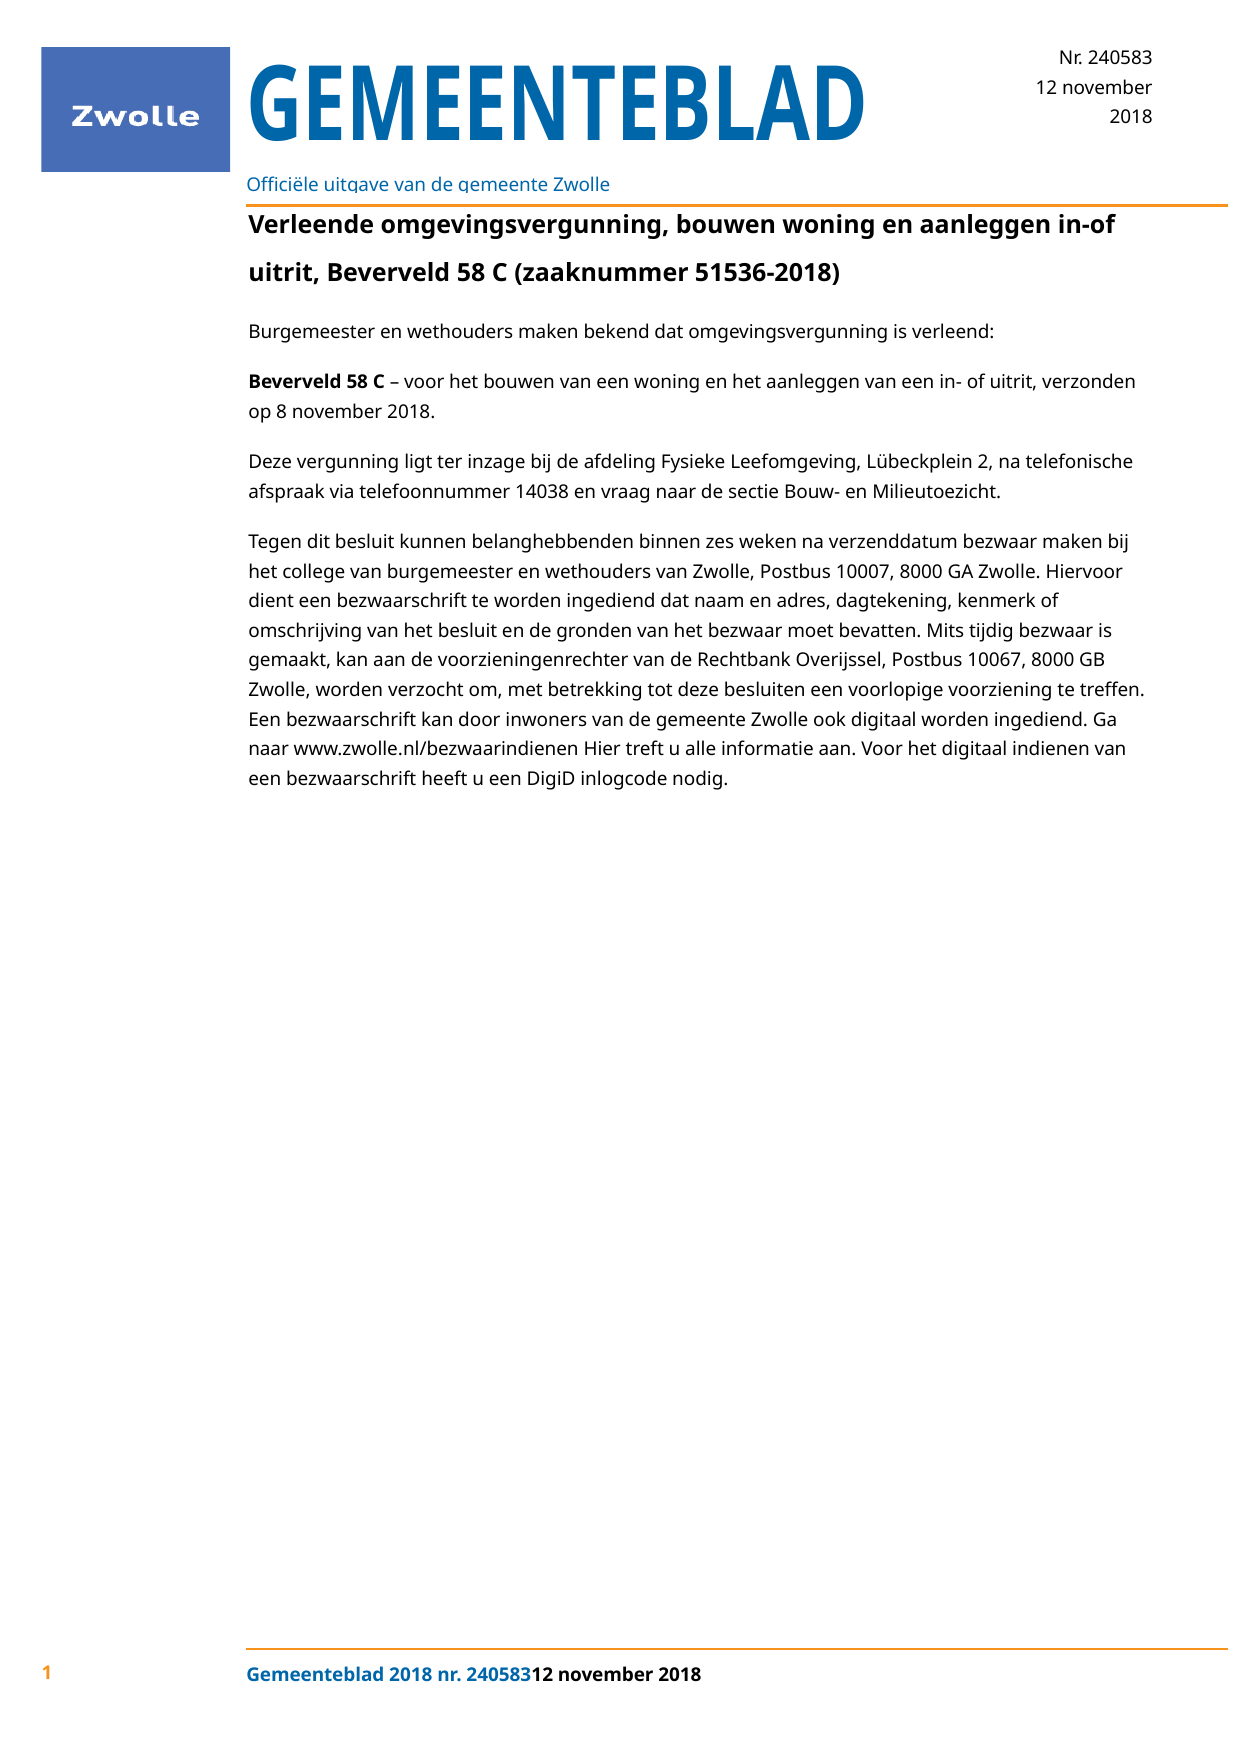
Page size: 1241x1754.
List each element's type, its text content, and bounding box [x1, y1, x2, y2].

picture [41, 47, 231, 172]
text Burgemeester en wethouders maken bekend dat omgevingsvergunning is verleend: [248, 318, 1152, 344]
text Deze vergunning ligt ter inzage bij de afdeling Fysieke Leefomgeving, Lübeckplein 2, na telefonische afspraak via telefoonnummer 14038 en vraag naar de sectie Bouw- en Milieutoezicht. [248, 448, 1152, 504]
text Tegen dit besluit kunnen belanghebbenden binnen zes weken na verzenddatum bezwaar maken bij het college van burgemeester en wethouders van Zwolle, Postbus 10007, 8000 GA Zwolle. Hiervoor dient een bezwaarschrift te worden ingediend dat naam en adres, dagtekening, kenmerk of omschrijving van het besluit en de gronden van het bezwaar moet bevatten. Mits tijdig bezwaar is gemaakt, kan aan de voorzieningenrechter van de Rechtbank Overijssel, Postbus 10067, 8000 GB Zwolle, worden verzocht om, met betrekking tot deze besluiten een voorlopige voorziening te treffen. Een bezwaarschrift kan door inwoners van de gemeente Zwolle ook digitaal worden ingediend. Ga naar www.zwolle.nl/bezwaarindienen Hier treft u alle informatie aan. Voor het digitaal indienen van een bezwaarschrift heeft u een DigiD inlogcode nodig. [248, 528, 1152, 791]
text Verleende omgevingsvergunning, bouwen woning en aanleggen in-of uitrit, Beverveld 58 C (zaaknummer 51536-2018) [248, 207, 1152, 288]
text Beverveld 58 C – voor het bouwen van een woning en het aanleggen van een in- of uitrit, verzonden op 8 november 2018. [248, 368, 1152, 424]
